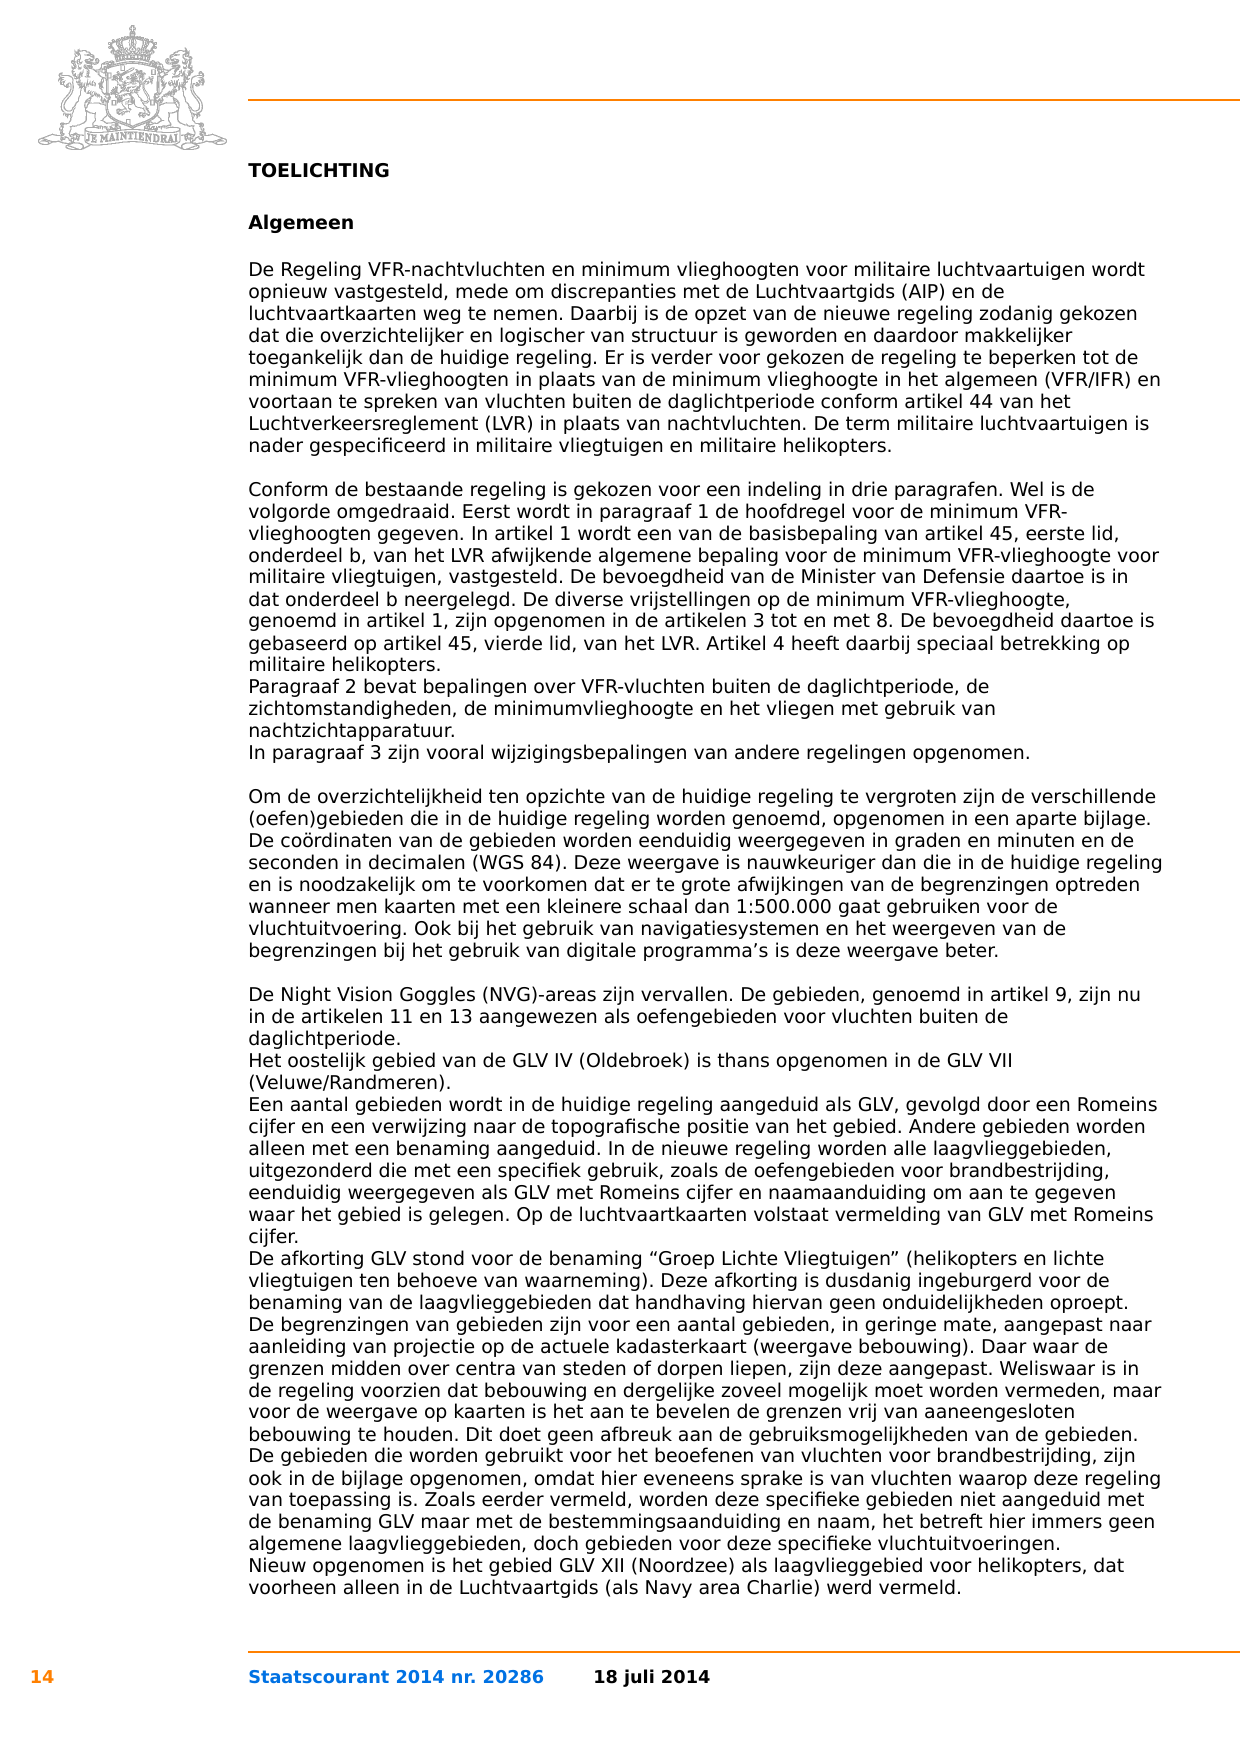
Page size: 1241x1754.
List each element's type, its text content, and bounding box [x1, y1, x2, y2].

text Een aantal gebieden wordt in de huidige regeling aangeduid als GLV, gevolgd door een Romeins cijfer en een verwijzing naar de topografische positie van het gebied. Andere gebieden worden alleen met een benaming aangeduid. In de nieuwe regeling worden alle laagvlieggebieden, uitgezonderd die met een specifiek gebruik, zoals de oefengebieden voor brandbestrijding, eenduidig weergegeven als GLV met Romeins cijfer en naamaanduiding om aan te gegeven waar het gebied is gelegen. Op de luchtvaartkaarten volstaat vermelding van GLV met Romeins cijfer. [248, 1094, 1163, 1248]
text De Regeling VFR-nachtvluchten en minimum vlieghoogten voor militaire luchtvaartuigen wordt opnieuw vastgesteld, mede om discrepanties met de Luchtvaartgids (AIP) en de luchtvaartkaarten weg te nemen. Daarbij is de opzet van de nieuwe regeling zodanig gekozen dat die overzichtelijker en logischer van structuur is geworden en daardoor makkelijker toegankelijk dan de huidige regeling. Er is verder voor gekozen de regeling te beperken tot de minimum VFR-vlieghoogten in plaats van de minimum vlieghoogte in het algemeen (VFR/IFR) en voortaan te spreken van vluchten buiten de daglichtperiode conform artikel 44 van het Luchtverkeersreglement (LVR) in plaats van nachtvluchten. De term militaire luchtvaartuigen is nader gespecificeerd in militaire vliegtuigen en militaire helikopters. [248, 259, 1163, 457]
text Het oostelijk gebied van de GLV IV (Oldebroek) is thans opgenomen in de GLV VII (Veluwe/Randmeren). [248, 1050, 1163, 1094]
text De begrenzingen van gebieden zijn voor een aantal gebieden, in geringe mate, aangepast naar aanleiding van projectie op de actuele kadasterkaart (weergave bebouwing). Daar waar de grenzen midden over centra van steden of dorpen liepen, zijn deze aangepast. Weliswaar is in de regeling voorzien dat bebouwing en dergelijke zoveel mogelijk moet worden vermeden, maar voor de weergave op kaarten is het aan te bevelen de grenzen vrij van aaneengesloten bebouwing te houden. Dit doet geen afbreuk aan de gebruiksmogelijkheden van de gebieden. [248, 1313, 1163, 1445]
text In paragraaf 3 zijn vooral wijzigingsbepalingen van andere regelingen opgenomen. [248, 742, 1163, 764]
text De Night Vision Goggles (NVG)-areas zijn vervallen. De gebieden, genoemd in artikel 9, zijn nu in de artikelen 11 en 13 aangewezen als oefengebieden voor vluchten buiten de daglichtperiode. [248, 984, 1163, 1050]
text Paragraaf 2 bevat bepalingen over VFR-vluchten buiten de daglichtperiode, de zichtomstandigheden, de minimumvlieghoogte en het vliegen met gebruik van nachtzichtapparatuur. [248, 676, 1163, 742]
picture [38, 25, 227, 150]
text Conform de bestaande regeling is gekozen voor een indeling in drie paragrafen. Wel is de volgorde omgedraaid. Eerst wordt in paragraaf 1 de hoofdregel voor de minimum VFR-vlieghoogten gegeven. In artikel 1 wordt een van de basisbepaling van artikel 45, eerste lid, onderdeel b, van het LVR afwijkende algemene bepaling voor de minimum VFR-vlieghoogte voor militaire vliegtuigen, vastgesteld. De bevoegdheid van de Minister van Defensie daartoe is in dat onderdeel b neergelegd. De diverse vrijstellingen op de minimum VFR-vlieghoogte, genoemd in artikel 1, zijn opgenomen in de artikelen 3 tot en met 8. De bevoegdheid daartoe is gebaseerd op artikel 45, vierde lid, van het LVR. Artikel 4 heeft daarbij speciaal betrekking op militaire helikopters. [248, 478, 1163, 676]
text Nieuw opgenomen is het gebied GLV XII (Noordzee) als laagvlieggebied voor helikopters, dat voorheen alleen in de Luchtvaartgids (als Navy area Charlie) werd vermeld. [248, 1555, 1163, 1599]
text De afkorting GLV stond voor de benaming “Groep Lichte Vliegtuigen” (helikopters en lichte vliegtuigen ten behoeve van waarneming). Deze afkorting is dusdanig ingeburgerd voor de benaming van de laagvlieggebieden dat handhaving hiervan geen onduidelijkheden oproept. [248, 1248, 1163, 1313]
text De coördinaten van de gebieden worden eenduidig weergegeven in graden en minuten en de seconden in decimalen (WGS 84). Deze weergave is nauwkeuriger dan die in de huidige regeling en is noodzakelijk om te voorkomen dat er te grote afwijkingen van de begrenzingen optreden wanneer men kaarten met een kleinere schaal dan 1:500.000 gaat gebruiken voor de vluchtuitvoering. Ook bij het gebruik van navigatiesystemen en het weergeven van de begrenzingen bij het gebruik van digitale programma’s is deze weergave beter. [248, 830, 1163, 962]
text Om de overzichtelijkheid ten opzichte van de huidige regeling te vergroten zijn de verschillende (oefen)gebieden die in de huidige regeling worden genoemd, opgenomen in een aparte bijlage. [248, 786, 1163, 830]
subtitle Algemeen [248, 212, 1163, 234]
subtitle TOELICHTING [248, 160, 1163, 182]
text De gebieden die worden gebruikt voor het beoefenen van vluchten voor brandbestrijding, zijn ook in de bijlage opgenomen, omdat hier eveneens sprake is van vluchten waarop deze regeling van toepassing is. Zoals eerder vermeld, worden deze specifieke gebieden niet aangeduid met de benaming GLV maar met de bestemmingsaanduiding en naam, het betreft hier immers geen algemene laagvlieggebieden, doch gebieden voor deze specifieke vluchtuitvoeringen. [248, 1445, 1163, 1555]
